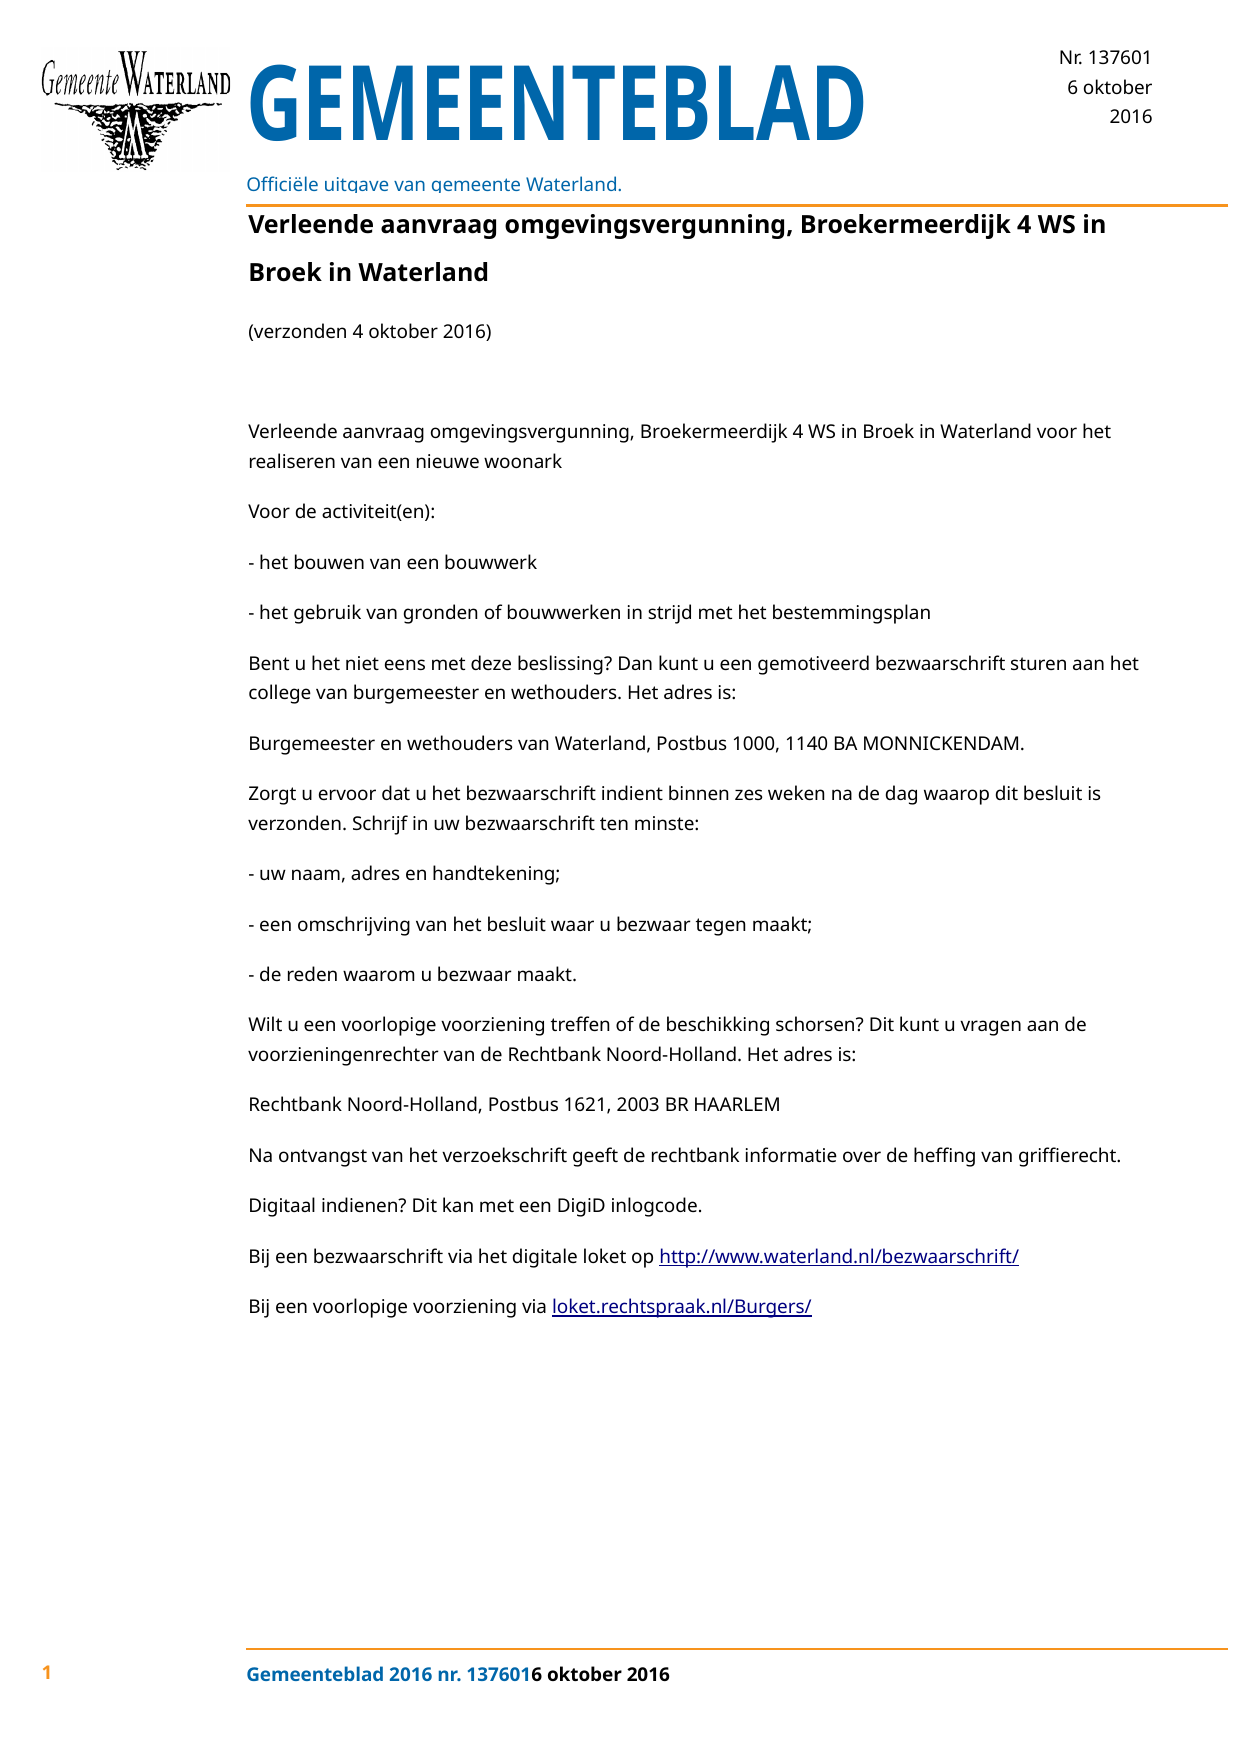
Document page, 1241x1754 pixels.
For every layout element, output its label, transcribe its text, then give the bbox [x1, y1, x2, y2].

text Bij een bezwaarschrift via het digitale loket op http://www.waterland.nl/bezwaarschrift/ [248, 1243, 1152, 1269]
text - het bouwen van een bouwwerk [248, 549, 1152, 575]
text Wilt u een voorlopige voorziening treffen of de beschikking schorsen? Dit kunt u vragen aan de voorzieningenrechter van de Rechtbank Noord-Holland. Het adres is: [248, 1012, 1152, 1067]
text Zorgt u ervoor dat u het bezwaarschrift indient binnen zes weken na de dag waarop dit besluit is verzonden. Schrijf in uw bezwaarschrift ten minste: [248, 780, 1152, 836]
text Na ontvangst van het verzoekschrift geeft de rechtbank informatie over de heffing van griffierecht. [248, 1142, 1152, 1168]
text Verleende aanvraag omgevingsvergunning, Broekermeerdijk 4 WS in Broek in Waterland voor het realiseren van een nieuwe woonark [248, 419, 1152, 474]
text - het gebruik van gronden of bouwwerken in strijd met het bestemmingsplan [248, 599, 1152, 625]
text Bent u het niet eens met deze beslissing? Dan kunt u een gemotiveerd bezwaarschrift sturen aan het college van burgemeester en wethouders. Het adres is: [248, 650, 1152, 705]
text Voor de activiteit(en): [248, 499, 1152, 524]
text Digitaal indienen? Dit kan met een DigiD inlogcode. [248, 1192, 1152, 1218]
text - de reden waarom u bezwaar maakt. [248, 961, 1152, 987]
text Bij een voorlopige voorziening via loket.rechtspraak.nl/Burgers/ [248, 1293, 1152, 1319]
text - uw naam, adres en handtekening; [248, 860, 1152, 886]
picture [41, 47, 231, 172]
text - een omschrijving van het besluit waar u bezwaar tegen maakt; [248, 911, 1152, 937]
text (verzonden 4 oktober 2016) [248, 318, 1152, 344]
text Rechtbank Noord-Holland, Postbus 1621, 2003 BR HAARLEM [248, 1092, 1152, 1117]
text Burgemeester en wethouders van Waterland, Postbus 1000, 1140 BA MONNICKENDAM. [248, 730, 1152, 756]
text Verleende aanvraag omgevingsvergunning, Broekermeerdijk 4 WS in Broek in Waterland [248, 207, 1152, 288]
